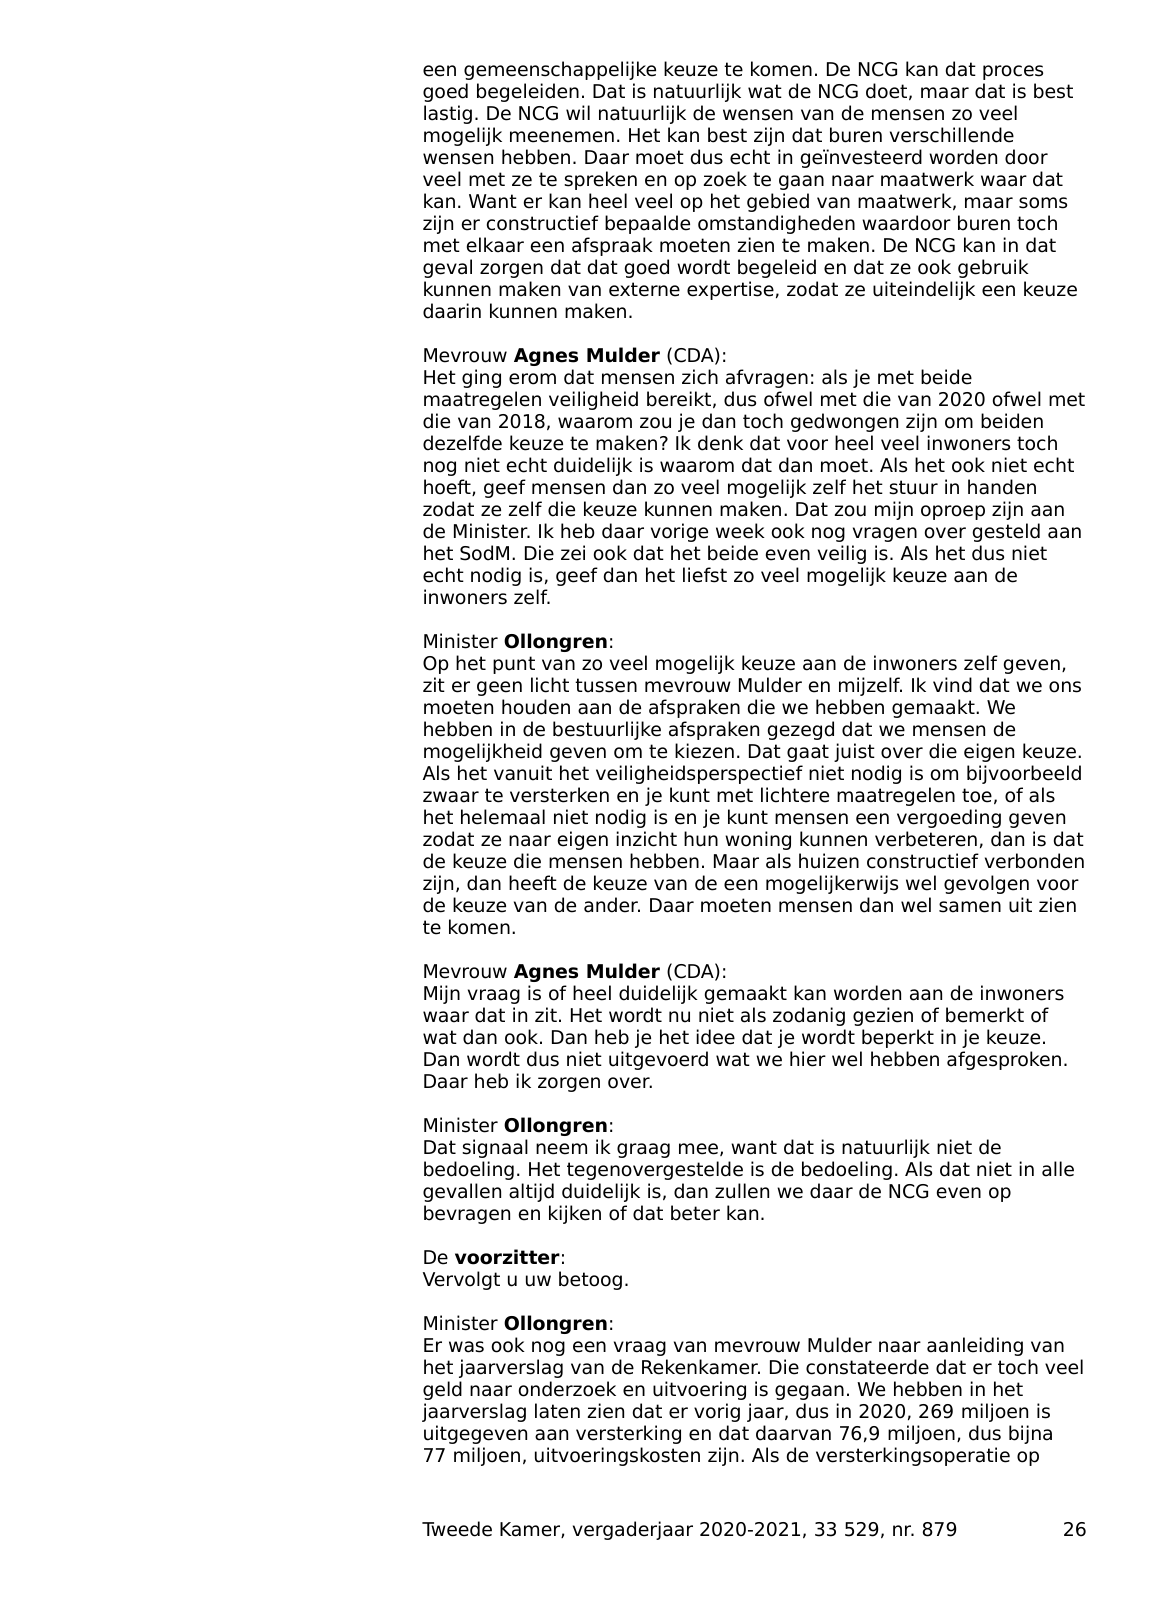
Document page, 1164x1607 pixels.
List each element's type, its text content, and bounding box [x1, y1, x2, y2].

text Vervolgt u uw betoog. [422, 1269, 1087, 1291]
text Minister Ollongren: [422, 631, 1087, 653]
text Mevrouw Agnes Mulder (CDA): [422, 961, 1087, 983]
text een gemeenschappelijke keuze te komen. De NCG kan dat proces goed begeleiden. Dat is natuurlijk wat de NCG doet, maar dat is best lastig. De NCG wil natuurlijk de wensen van de mensen zo veel mogelijk meenemen. Het kan best zijn dat buren verschillende wensen hebben. Daar moet dus echt in geïnvesteerd worden door veel met ze te spreken en op zoek te gaan naar maatwerk waar dat kan. Want er kan heel veel op het gebied van maatwerk, maar soms zijn er constructief bepaalde omstandigheden waardoor buren toch met elkaar een afspraak moeten zien te maken. De NCG kan in dat geval zorgen dat dat goed wordt begeleid en dat ze ook gebruik kunnen maken van externe expertise, zodat ze uiteindelijk een keuze daarin kunnen maken. [422, 59, 1087, 323]
text Op het punt van zo veel mogelijk keuze aan de inwoners zelf geven, zit er geen licht tussen mevrouw Mulder en mijzelf. Ik vind dat we ons moeten houden aan de afspraken die we hebben gemaakt. We hebben in de bestuurlijke afspraken gezegd dat we mensen de mogelijkheid geven om te kiezen. Dat gaat juist over die eigen keuze. Als het vanuit het veiligheidsperspectief niet nodig is om bijvoorbeeld zwaar te versterken en je kunt met lichtere maatregelen toe, of als het helemaal niet nodig is en je kunt mensen een vergoeding geven zodat ze naar eigen inzicht hun woning kunnen verbeteren, dan is dat de keuze die mensen hebben. Maar als huizen constructief verbonden zijn, dan heeft de keuze van de een mogelijkerwijs wel gevolgen voor de keuze van de ander. Daar moeten mensen dan wel samen uit zien te komen. [422, 653, 1087, 939]
text Er was ook nog een vraag van mevrouw Mulder naar aanleiding van het jaarverslag van de Rekenkamer. Die constateerde dat er toch veel geld naar onderzoek en uitvoering is gegaan. We hebben in het jaarverslag laten zien dat er vorig jaar, dus in 2020, 269 miljoen is uitgegeven aan versterking en dat daarvan 76,9 miljoen, dus bijna 77 miljoen, uitvoeringskosten zijn. Als de versterkingsoperatie op [422, 1335, 1087, 1467]
text Dat signaal neem ik graag mee, want dat is natuurlijk niet de bedoeling. Het tegenovergestelde is de bedoeling. Als dat niet in alle gevallen altijd duidelijk is, dan zullen we daar de NCG even op bevragen en kijken of dat beter kan. [422, 1137, 1087, 1225]
text De voorzitter: [422, 1247, 1087, 1269]
text Minister Ollongren: [422, 1115, 1087, 1137]
text Mijn vraag is of heel duidelijk gemaakt kan worden aan de inwoners waar dat in zit. Het wordt nu niet als zodanig gezien of bemerkt of wat dan ook. Dan heb je het idee dat je wordt beperkt in je keuze. Dan wordt dus niet uitgevoerd wat we hier wel hebben afgesproken. Daar heb ik zorgen over. [422, 983, 1087, 1093]
text Minister Ollongren: [422, 1313, 1087, 1335]
text Mevrouw Agnes Mulder (CDA): [422, 345, 1087, 367]
text Het ging erom dat mensen zich afvragen: als je met beide maatregelen veiligheid bereikt, dus ofwel met die van 2020 ofwel met die van 2018, waarom zou je dan toch gedwongen zijn om beiden dezelfde keuze te maken? Ik denk dat voor heel veel inwoners toch nog niet echt duidelijk is waarom dat dan moet. Als het ook niet echt hoeft, geef mensen dan zo veel mogelijk zelf het stuur in handen zodat ze zelf die keuze kunnen maken. Dat zou mijn oproep zijn aan de Minister. Ik heb daar vorige week ook nog vragen over gesteld aan het SodM. Die zei ook dat het beide even veilig is. Als het dus niet echt nodig is, geef dan het liefst zo veel mogelijk keuze aan de inwoners zelf. [422, 367, 1087, 609]
